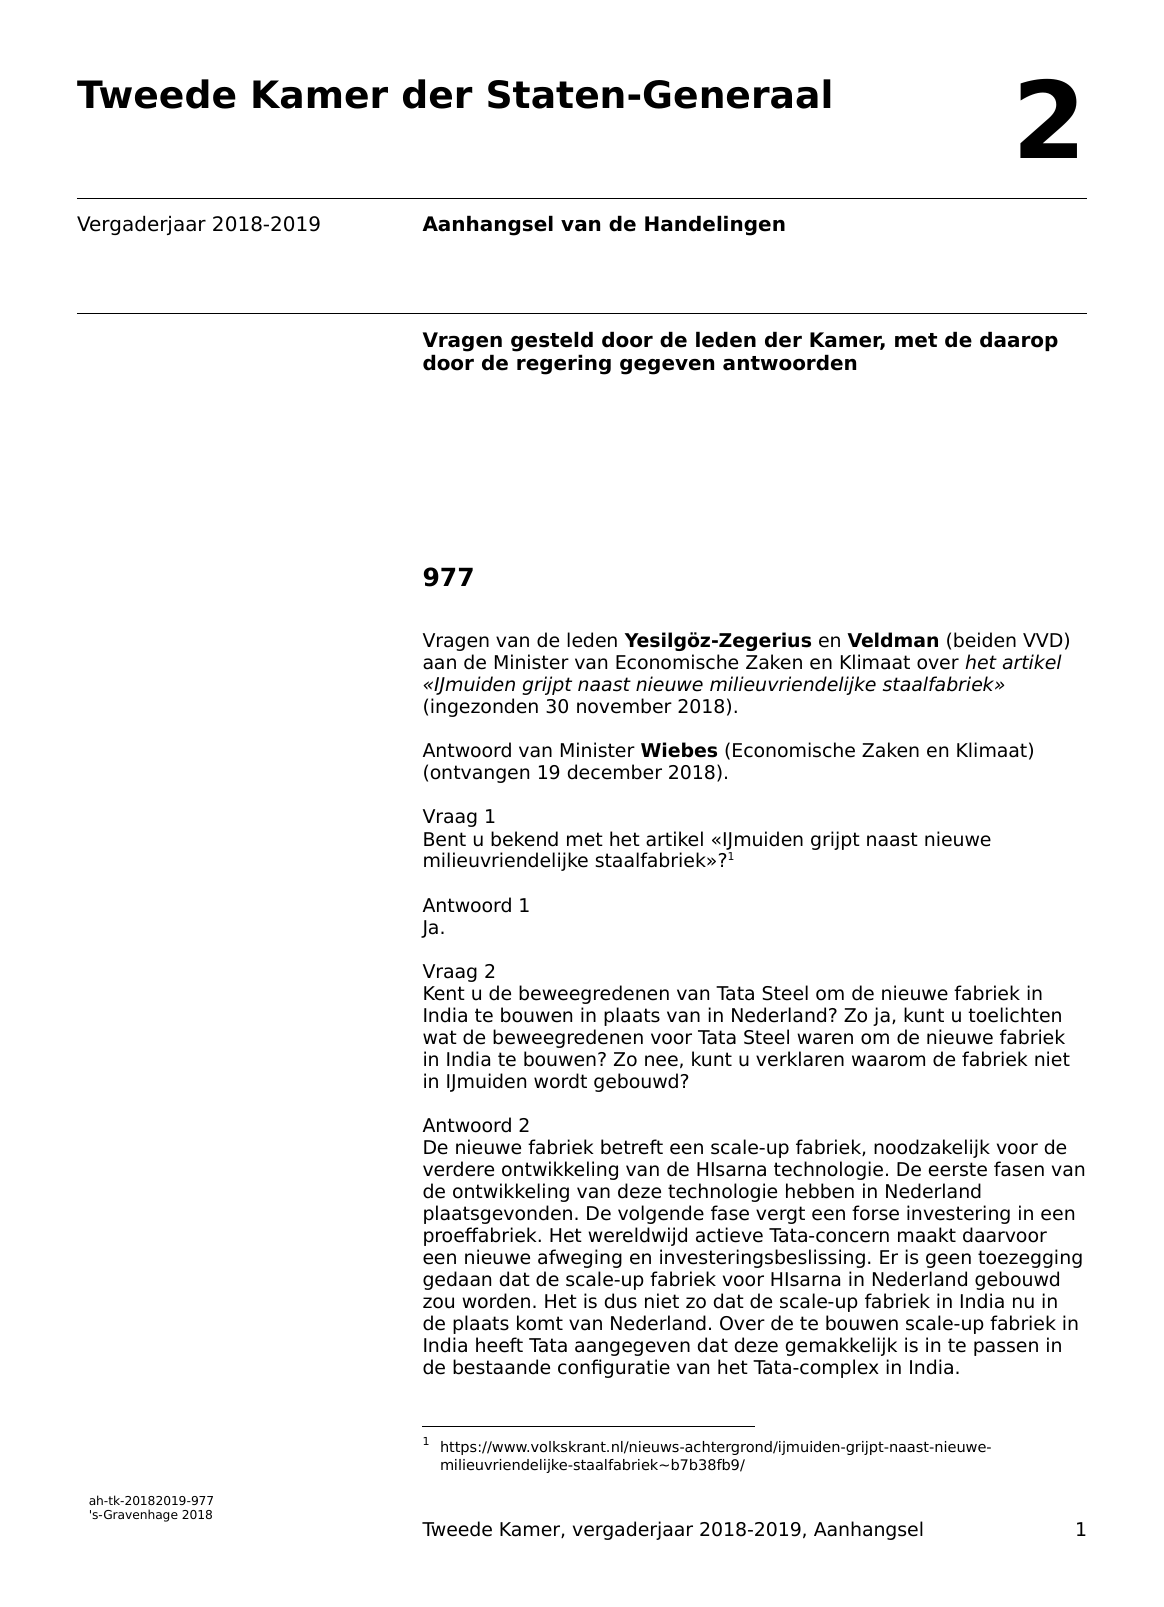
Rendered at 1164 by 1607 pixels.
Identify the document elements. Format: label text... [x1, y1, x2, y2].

text Vraag 1 [422, 806, 1087, 828]
text 's-Gravenhage 2018 [88, 1508, 323, 1522]
text Kent u de beweegredenen van Tata Steel om de nieuwe fabriek in India te bouwen in plaats van in Nederland? Zo ja, kunt u toelichten wat de beweegredenen voor Tata Steel waren om de nieuwe fabriek in India te bouwen? Zo nee, kunt u verklaren waarom de fabriek niet in IJmuiden wordt gebouwd? [422, 983, 1087, 1093]
text Bent u bekend met het artikel «IJmuiden grijpt naast nieuwe milieuvriendelijke staalfabriek»? [422, 828, 1087, 872]
text 977 [422, 563, 1087, 592]
text ah-tk-20182019-977 [88, 1494, 323, 1508]
text Antwoord van Minister Wiebes (Economische Zaken en Klimaat) (ontvangen 19 december 2018). [422, 740, 1087, 784]
table_cell Vergaderjaar 2018-2019 [77, 199, 422, 313]
text Antwoord 2 [422, 1115, 1087, 1137]
table_cell Vragen gesteld door de leden der Kamer, met de daarop door de regering gegeven antwoorden [422, 314, 1087, 375]
table_header Tweede Kamer der Staten-Generaal [77, 59, 886, 198]
text Antwoord 1 [422, 894, 1087, 917]
table_cell Aanhangsel van de Handelingen [422, 199, 1087, 313]
text Vraag 2 [422, 961, 1087, 983]
table_header 2 [886, 59, 1087, 198]
text Ja. [422, 917, 1087, 938]
text https://www.volkskrant.nl/nieuws-achtergrond/ijmuiden-grijpt-naast-nieuwe-milieuvriendelijke-staalfabriek~b7b38fb9/ [422, 1435, 1087, 1474]
table_cell [77, 314, 422, 375]
text Vragen van de leden Yesilgöz-Zegerius en Veldman (beiden VVD) aan de Minister van Economische Zaken en Klimaat over het artikel «IJmuiden grijpt naast nieuwe milieuvriendelijke staalfabriek» (ingezonden 30 november 2018). [422, 630, 1087, 718]
text De nieuwe fabriek betreft een scale-up fabriek, noodzakelijk voor de verdere ontwikkeling van de HIsarna technologie. De eerste fasen van de ontwikkeling van deze technologie hebben in Nederland plaatsgevonden. De volgende fase vergt een forse investering in een proeffabriek. Het wereldwijd actieve Tata-concern maakt daarvoor een nieuwe afweging en investeringsbeslissing. Er is geen toezegging gedaan dat de scale-up fabriek voor HIsarna in Nederland gebouwd zou worden. Het is dus niet zo dat de scale-up fabriek in India nu in de plaats komt van Nederland. Over de te bouwen scale-up fabriek in India heeft Tata aangegeven dat deze gemakkelijk is in te passen in de bestaande configuratie van het Tata-complex in India. [422, 1137, 1087, 1378]
